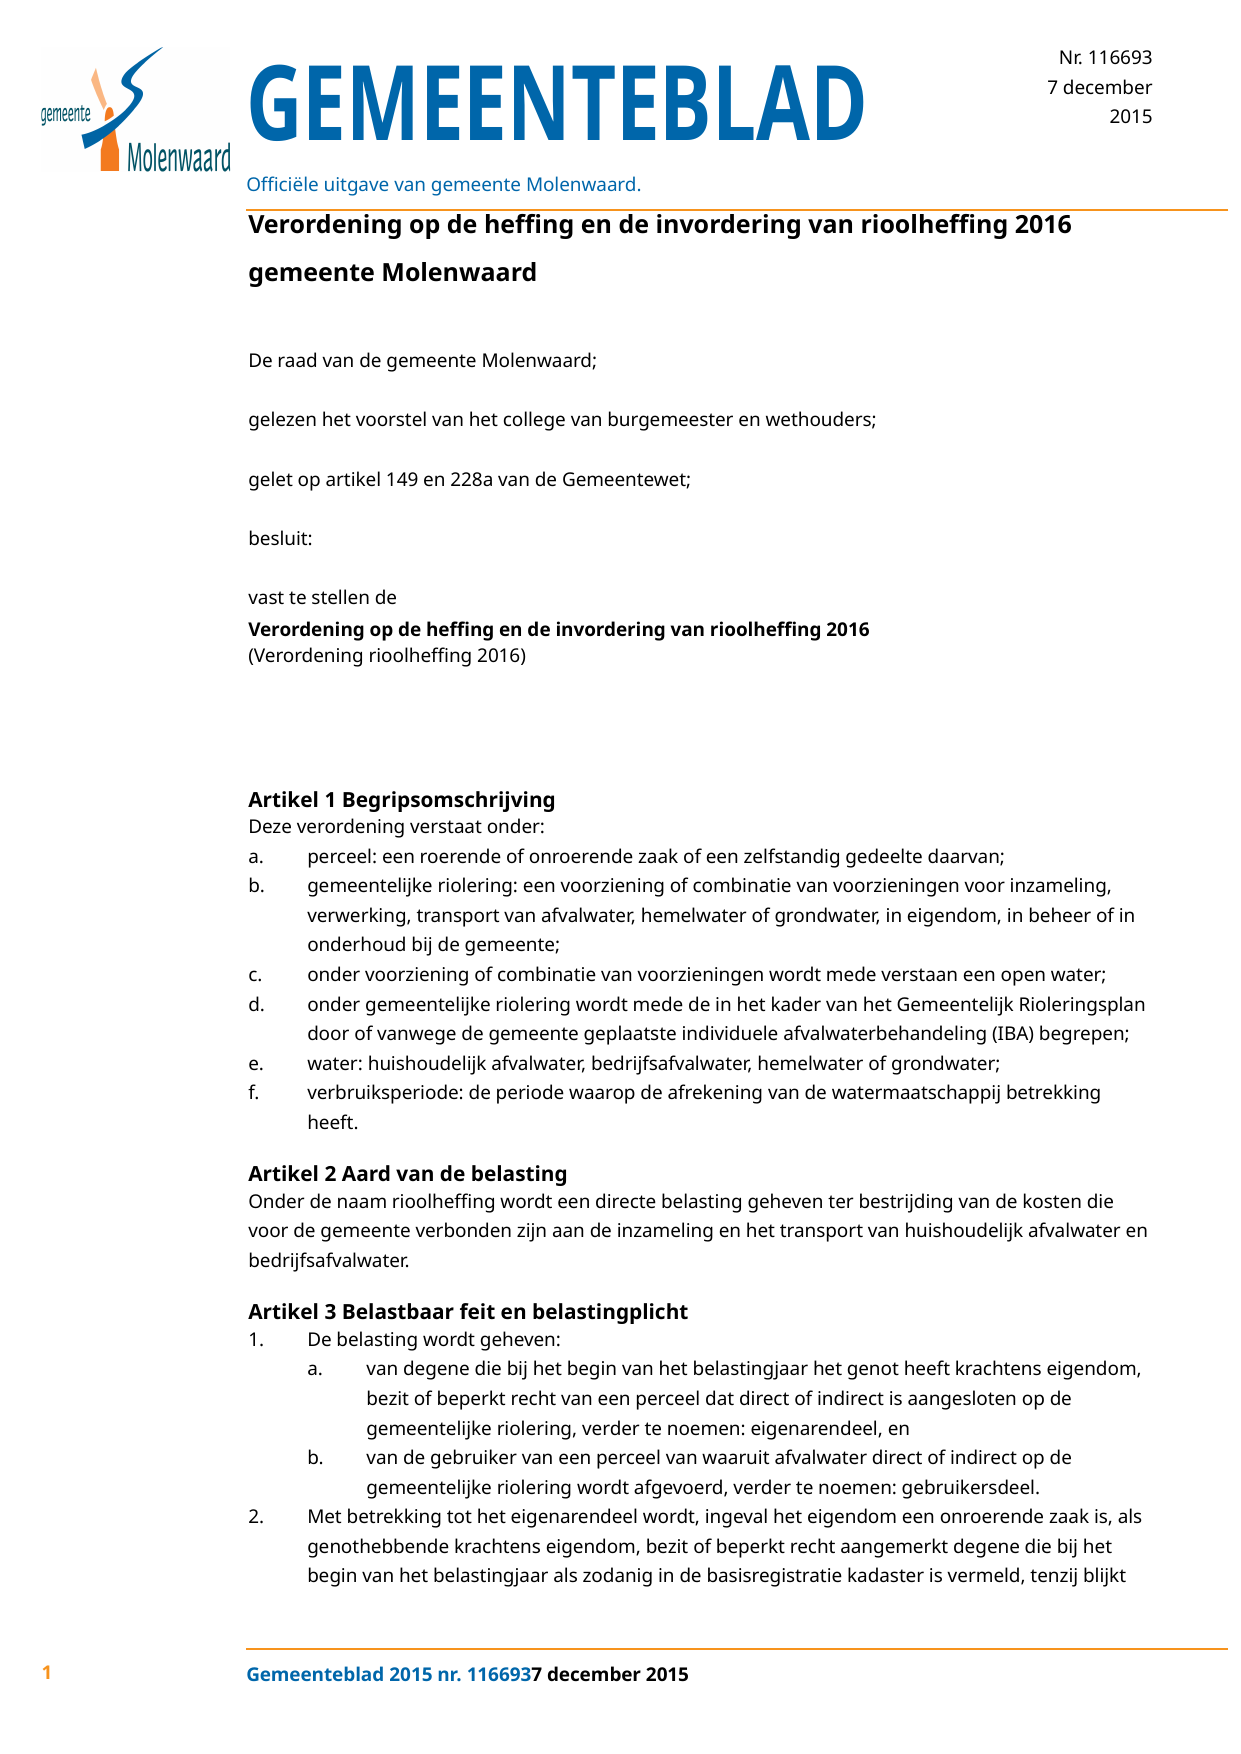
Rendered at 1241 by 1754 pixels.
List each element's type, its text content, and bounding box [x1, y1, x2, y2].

text gelezen het voorstel van het college van burgemeester en wethouders; [248, 407, 1152, 432]
text vast te stellen de [248, 584, 1152, 610]
text Artikel 3 Belastbaar feit en belastingplicht [248, 1297, 1152, 1326]
list Met betrekking tot het eigenarendeel wordt, ingeval het eigendom een onroerende zaak is, als genothebbende krachtens eigendom, bezit of beperkt recht aangemerkt degene die bij het begin van het belastingjaar als zodanig in de basisregistratie kadaster is vermeld, tenzij blijkt [248, 1503, 1152, 1588]
list van de gebruiker van een perceel van waaruit afvalwater direct of indirect op de gemeentelijke riolering wordt afgevoerd, verder te noemen: gebruikersdeel. [307, 1444, 1152, 1499]
text Onder de naam rioolheffing wordt een directe belasting geheven ter bestrijding van de kosten die voor de gemeente verbonden zijn aan de inzameling en het transport van huishoudelijk afvalwater en bedrijfsafvalwater. [248, 1188, 1152, 1273]
list onder gemeentelijke riolering wordt mede de in het kader van het Gemeentelijk Rioleringsplan door of vanwege de gemeente geplaatste individuele afvalwaterbehandeling (IBA) begrepen; [248, 991, 1152, 1046]
list van degene die bij het begin van het belastingjaar het genot heeft krachtens eigendom, bezit of beperkt recht van een perceel dat direct of indirect is aangesloten op de gemeentelijke riolering, verder te noemen: eigenarendeel, en [307, 1356, 1152, 1440]
text Verordening op de heffing en de invordering van rioolheffing 2016 [248, 614, 1152, 642]
text gelet op artikel 149 en 228a van de Gemeentewet; [248, 466, 1152, 492]
text Artikel 1 Begripsomschrijving [248, 785, 1152, 813]
list verbruiksperiode: de periode waarop de afrekening van de watermaatschappij betrekking heeft. [248, 1079, 1152, 1135]
text Verordening op de heffing en de invordering van rioolheffing 2016 gemeente Molenwaard [248, 211, 1152, 288]
list gemeentelijke riolering: een voorziening of combinatie van voorzieningen voor inzameling, verwerking, transport van afvalwater, hemelwater of grondwater, in eigendom, in beheer of in onderhoud bij de gemeente; [248, 872, 1152, 957]
list onder voorziening of combinatie van voorzieningen wordt mede verstaan een open water; [248, 961, 1152, 987]
text (Verordening rioolheffing 2016) [248, 642, 1152, 668]
list water: huishoudelijk afvalwater, bedrijfsafvalwater, hemelwater of grondwater; [248, 1050, 1152, 1076]
text besluit: [248, 525, 1152, 551]
text De raad van de gemeente Molenwaard; [248, 347, 1152, 373]
picture [41, 47, 231, 172]
list De belasting wordt geheven: [248, 1326, 1152, 1352]
text Artikel 2 Aard van de belasting [248, 1159, 1152, 1188]
text Deze verordening verstaat onder: [248, 813, 1152, 839]
list perceel: een roerende of onroerende zaak of een zelfstandig gedeelte daarvan; [248, 843, 1152, 868]
